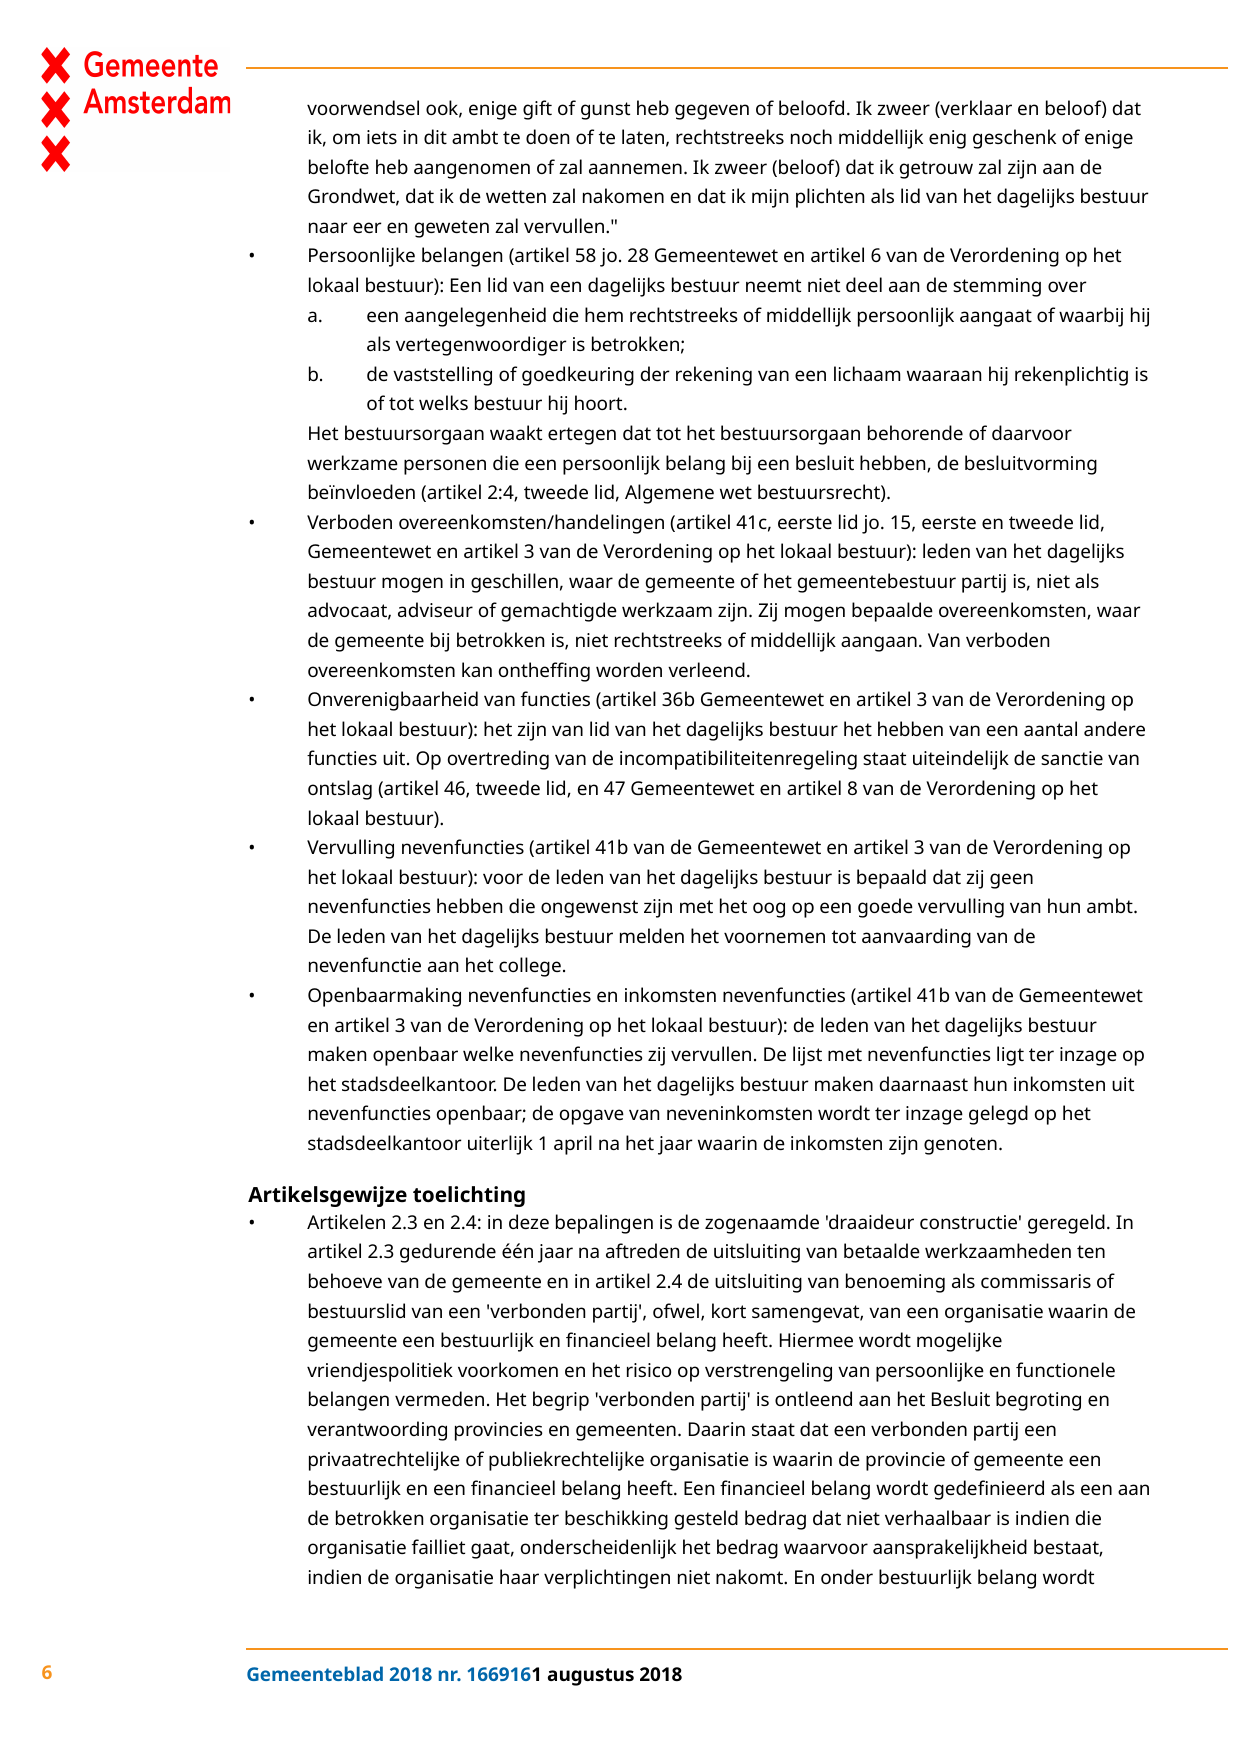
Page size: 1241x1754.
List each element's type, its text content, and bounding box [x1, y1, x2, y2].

list Openbaarmaking nevenfuncties en inkomsten nevenfuncties (artikel 41b van de Gemeentewet en artikel 3 van de Verordening op het lokaal bestuur): de leden van het dagelijks bestuur maken openbaar welke nevenfuncties zij vervullen. De lijst met nevenfuncties ligt ter inzage op het stadsdeelkantoor. De leden van het dagelijks bestuur maken daarnaast hun inkomsten uit nevenfuncties openbaar; de opgave van neveninkomsten wordt ter inzage gelegd op het stadsdeelkantoor uiterlijk 1 april na het jaar waarin de inkomsten zijn genoten. [248, 982, 1152, 1156]
list Vervulling nevenfuncties (artikel 41b van de Gemeentewet en artikel 3 van de Verordening op het lokaal bestuur): voor de leden van het dagelijks bestuur is bepaald dat zij geen nevenfuncties hebben die ongewenst zijn met het oog op een goede vervulling van hun ambt. De leden van het dagelijks bestuur melden het voornemen tot aanvaarding van de nevenfunctie aan het college. [248, 834, 1152, 978]
list Het bestuursorgaan waakt ertegen dat tot het bestuursorgaan behorende of daarvoor werkzame personen die een persoonlijk belang bij een besluit hebben, de besluitvorming beïnvloeden (artikel 2:4, tweede lid, Algemene wet bestuursrecht). [248, 420, 1152, 505]
list Persoonlijke belangen (artikel 58 jo. 28 Gemeentewet en artikel 6 van de Verordening op het lokaal bestuur): Een lid van een dagelijks bestuur neemt niet deel aan de stemming over [248, 243, 1152, 298]
list Onverenigbaarheid van functies (artikel 36b Gemeentewet en artikel 3 van de Verordening op het lokaal bestuur): het zijn van lid van het dagelijks bestuur het hebben van een aantal andere functies uit. Op overtreding van de incompatibiliteitenregeling staat uiteindelijk de sanctie van ontslag (artikel 46, tweede lid, en 47 Gemeentewet en artikel 8 van de Verordening op het lokaal bestuur). [248, 686, 1152, 831]
list Verboden overeenkomsten/handelingen (artikel 41c, eerste lid jo. 15, eerste en tweede lid, Gemeentewet en artikel 3 van de Verordening op het lokaal bestuur): leden van het dagelijks bestuur mogen in geschillen, waar de gemeente of het gemeentebestuur partij is, niet als advocaat, adviseur of gemachtigde werkzaam zijn. Zij mogen bepaalde overeenkomsten, waar de gemeente bij betrokken is, niet rechtstreeks of middellijk aangaan. Van verboden overeenkomsten kan ontheffing worden verleend. [248, 509, 1152, 683]
picture [41, 47, 231, 172]
list een aangelegenheid die hem rechtstreeks of middellijk persoonlijk aangaat of waarbij hij als vertegenwoordiger is betrokken; [307, 302, 1152, 357]
list Artikelen 2.3 en 2.4: in deze bepalingen is de zogenaamde 'draaideur constructie' geregeld. In artikel 2.3 gedurende één jaar na aftreden de uitsluiting van betaalde werkzaamheden ten behoeve van de gemeente en in artikel 2.4 de uitsluiting van benoeming als commissaris of bestuurslid van een 'verbonden partij', ofwel, kort samengevat, van een organisatie waarin de gemeente een bestuurlijk en financieel belang heeft. Hiermee wordt mogelijke vriendjespolitiek voorkomen en het risico op verstrengeling van persoonlijke en functionele belangen vermeden. Het begrip 'verbonden partij' is ontleend aan het Besluit begroting en verantwoording provincies en gemeenten. Daarin staat dat een verbonden partij een privaatrechtelijke of publiekrechtelijke organisatie is waarin de provincie of gemeente een bestuurlijk en een financieel belang heeft. Een financieel belang wordt gedefinieerd als een aan de betrokken organisatie ter beschikking gesteld bedrag dat niet verhaalbaar is indien die organisatie failliet gaat, onderscheidenlijk het bedrag waarvoor aansprakelijkheid bestaat, indien de organisatie haar verplichtingen niet nakomt. En onder bestuurlijk belang wordt [248, 1209, 1152, 1590]
list de vaststelling of goedkeuring der rekening van een lichaam waaraan hij rekenplichtig is of tot welks bestuur hij hoort. [307, 361, 1152, 416]
text Artikelsgewijze toelichting [248, 1181, 1152, 1209]
list voorwendsel ook, enige gift of gunst heb gegeven of beloofd. Ik zweer (verklaar en beloof) dat ik, om iets in dit ambt te doen of te laten, rechtstreeks noch middellijk enig geschenk of enige belofte heb aangenomen of zal aannemen. Ik zweer (beloof) dat ik getrouw zal zijn aan de Grondwet, dat ik de wetten zal nakomen en dat ik mijn plichten als lid van het dagelijks bestuur naar eer en geweten zal vervullen." [248, 95, 1152, 239]
